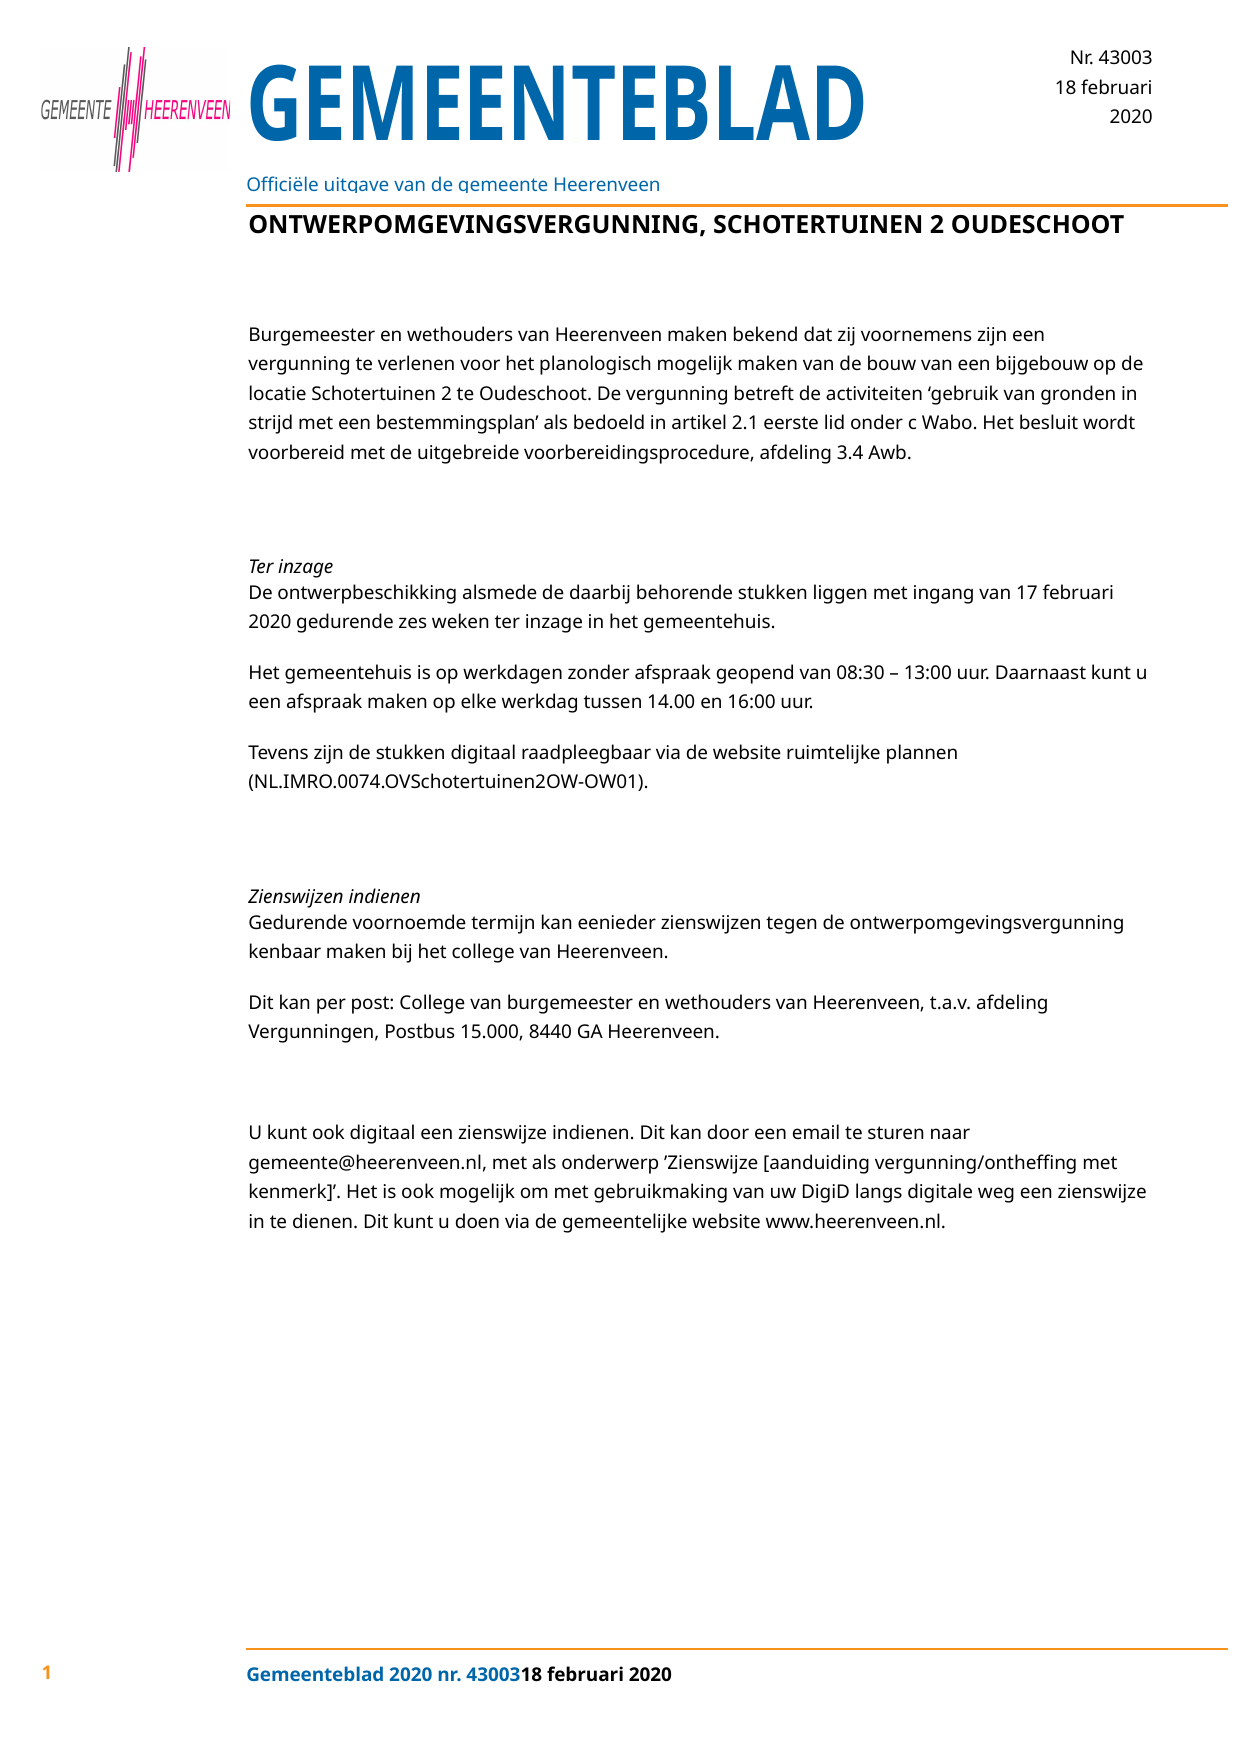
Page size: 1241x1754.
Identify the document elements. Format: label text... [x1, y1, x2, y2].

text Burgemeester en wethouders van Heerenveen maken bekend dat zij voornemens zijn een vergunning te verlenen voor het planologisch mogelijk maken van de bouw van een bijgebouw op de locatie Schotertuinen 2 te Oudeschoot. De vergunning betreft de activiteiten ‘gebruik van gronden in strijd met een bestemmingsplan’ als bedoeld in artikel 2.1 eerste lid onder c Wabo. Het besluit wordt voorbereid met de uitgebreide voorbereidingsprocedure, afdeling 3.4 Awb. [248, 321, 1152, 465]
text De ontwerpbeschikking alsmede de daarbij behorende stukken liggen met ingang van 17 februari 2020 gedurende zes weken ter inzage in het gemeentehuis. [248, 579, 1152, 634]
text ONTWERPOMGEVINGSVERGUNNING, SCHOTERTUINEN 2 OUDESCHOOT [248, 207, 1152, 241]
text Gedurende voornoemde termijn kan eenieder zienswijzen tegen de ontwerpomgevingsvergunning kenbaar maken bij het college van Heerenveen. [248, 909, 1152, 964]
text Zienswijzen indienen [248, 883, 1152, 909]
text Dit kan per post: College van burgemeester en wethouders van Heerenveen, t.a.v. afdeling Vergunningen, Postbus 15.000, 8440 GA Heerenveen. [248, 989, 1152, 1044]
text Tevens zijn de stukken digitaal raadpleegbaar via de website ruimtelijke plannen (NL.IMRO.0074.OVSchotertuinen2OW-OW01). [248, 739, 1152, 794]
picture [41, 47, 231, 172]
text U kunt ook digitaal een zienswijze indienen. Dit kan door een email te sturen naar gemeente@heerenveen.nl, met als onderwerp ’Zienswijze [aanduiding vergunning/ontheffing met kenmerk]’. Het is ook mogelijk om met gebruikmaking van uw DigiD langs digitale weg een zienswijze in te dienen. Dit kunt u doen via de gemeentelijke website www.heerenveen.nl. [248, 1119, 1152, 1234]
text Het gemeentehuis is op werkdagen zonder afspraak geopend van 08:30 – 13:00 uur. Daarnaast kunt u een afspraak maken op elke werkdag tussen 14.00 en 16:00 uur. [248, 659, 1152, 714]
text Ter inzage [248, 553, 1152, 579]
